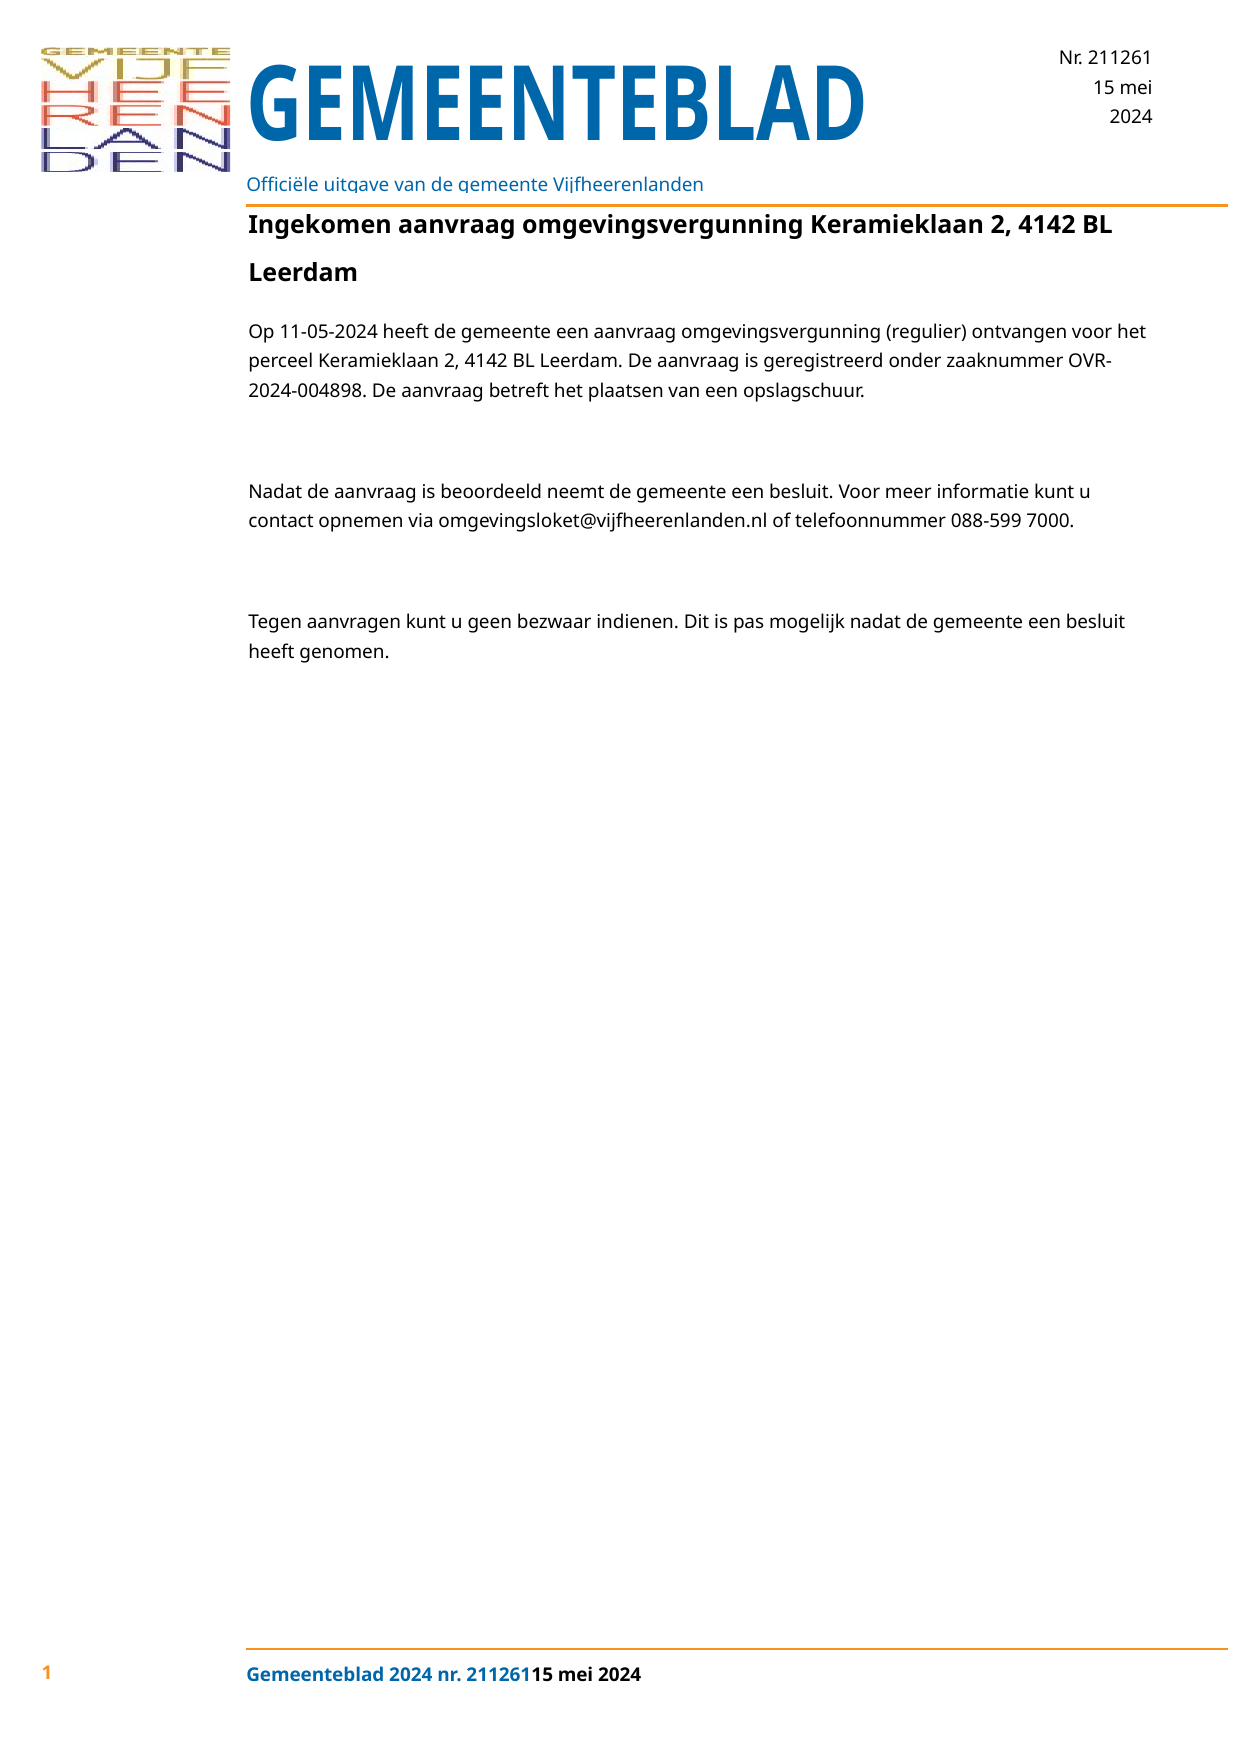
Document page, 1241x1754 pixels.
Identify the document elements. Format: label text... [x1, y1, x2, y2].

text Tegen aanvragen kunt u geen bezwaar indienen. Dit is pas mogelijk nadat de gemeente een besluit heeft genomen. [248, 608, 1152, 664]
text Nadat de aanvraag is beoordeeld neemt de gemeente een besluit. Voor meer informatie kunt u contact opnemen via omgevingsloket@vijfheerenlanden.nl of telefoonnummer 088-599 7000. [248, 478, 1152, 533]
text Op 11-05-2024 heeft de gemeente een aanvraag omgevingsvergunning (regulier) ontvangen voor het perceel Keramieklaan 2, 4142 BL Leerdam. De aanvraag is geregistreerd onder zaaknummer OVR-2024-004898. De aanvraag betreft het plaatsen van een opslagschuur. [248, 318, 1152, 403]
text Ingekomen aanvraag omgevingsvergunning Keramieklaan 2, 4142 BL Leerdam [248, 207, 1152, 288]
picture [41, 47, 231, 172]
